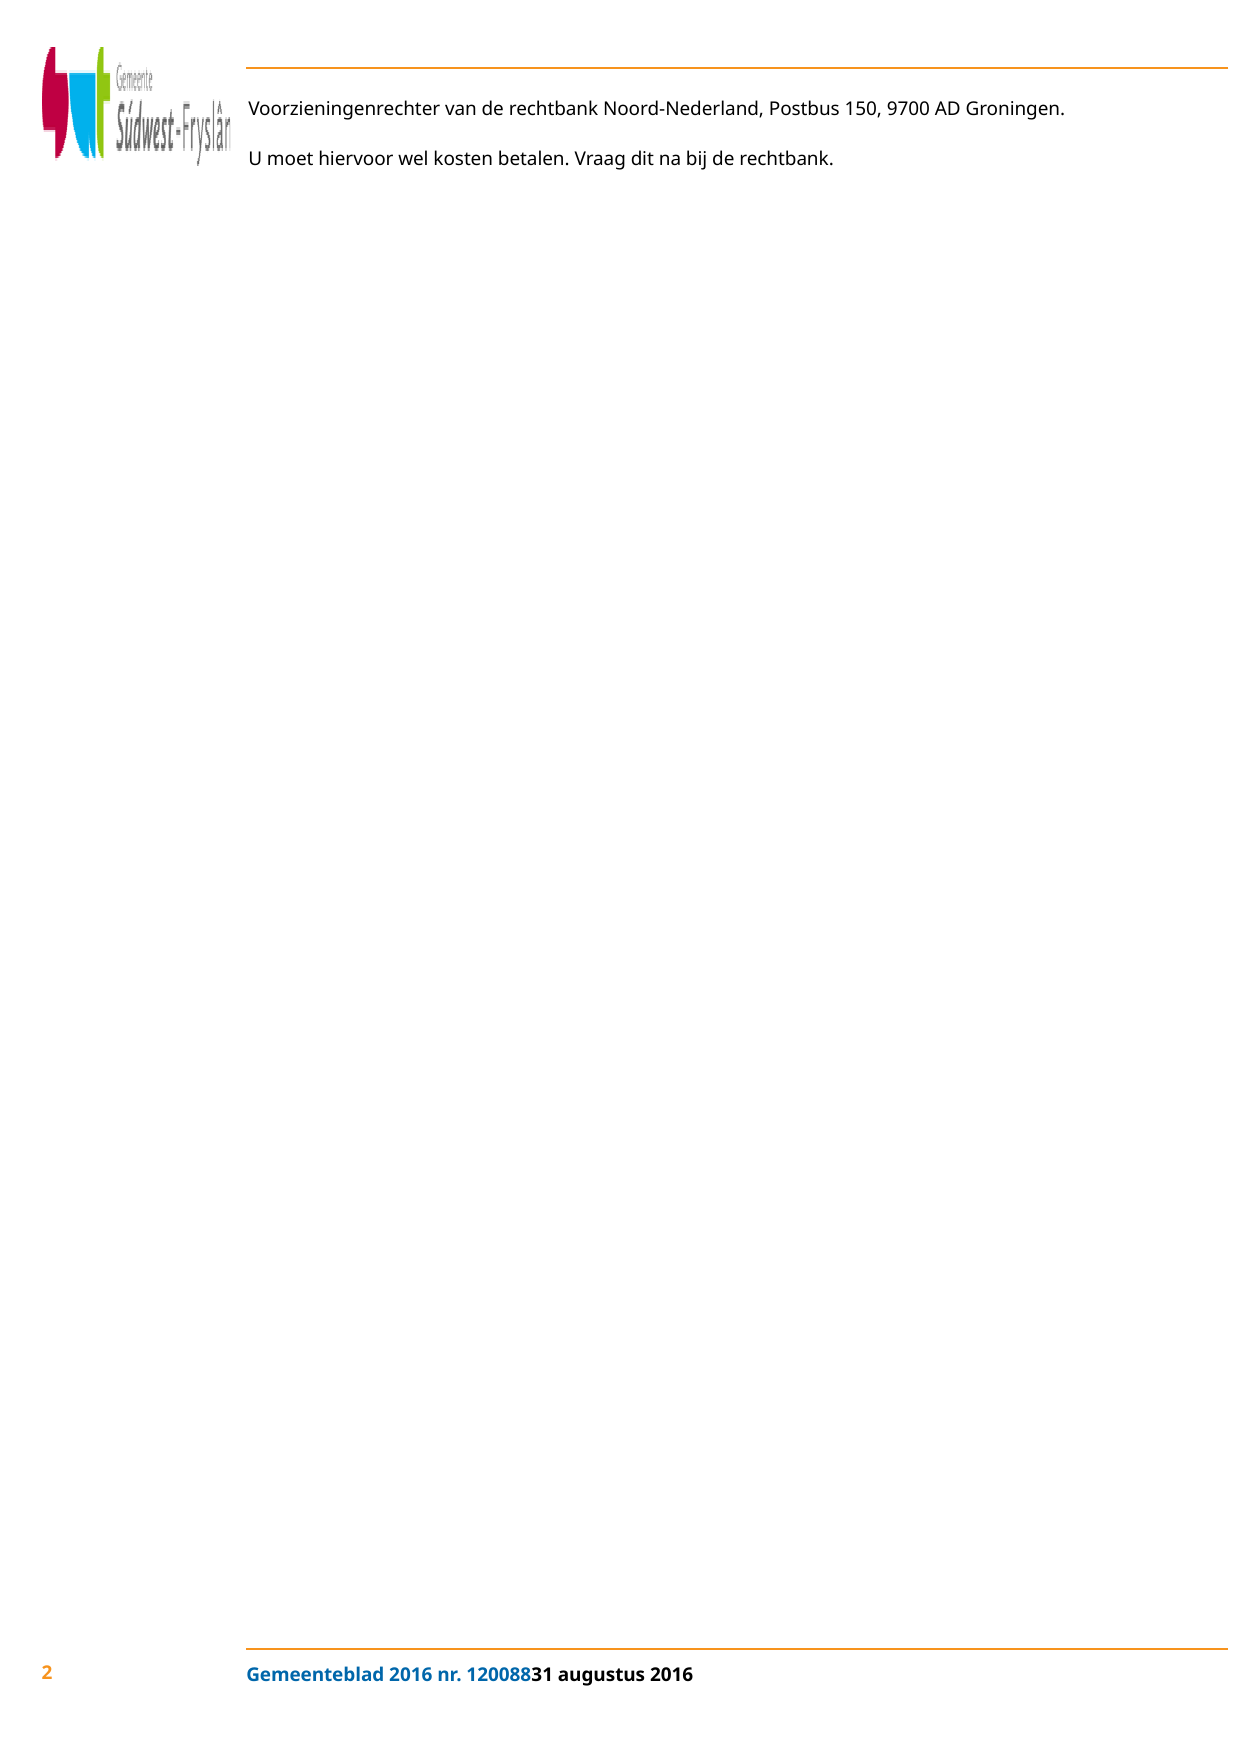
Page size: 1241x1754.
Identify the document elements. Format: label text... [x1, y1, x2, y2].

text U moet hiervoor wel kosten betalen. Vraag dit na bij de rechtbank. [248, 145, 1152, 171]
text Voorzieningenrechter van de rechtbank Noord-Nederland, Postbus 150, 9700 AD Groningen. [248, 95, 1152, 121]
picture [41, 47, 231, 172]
